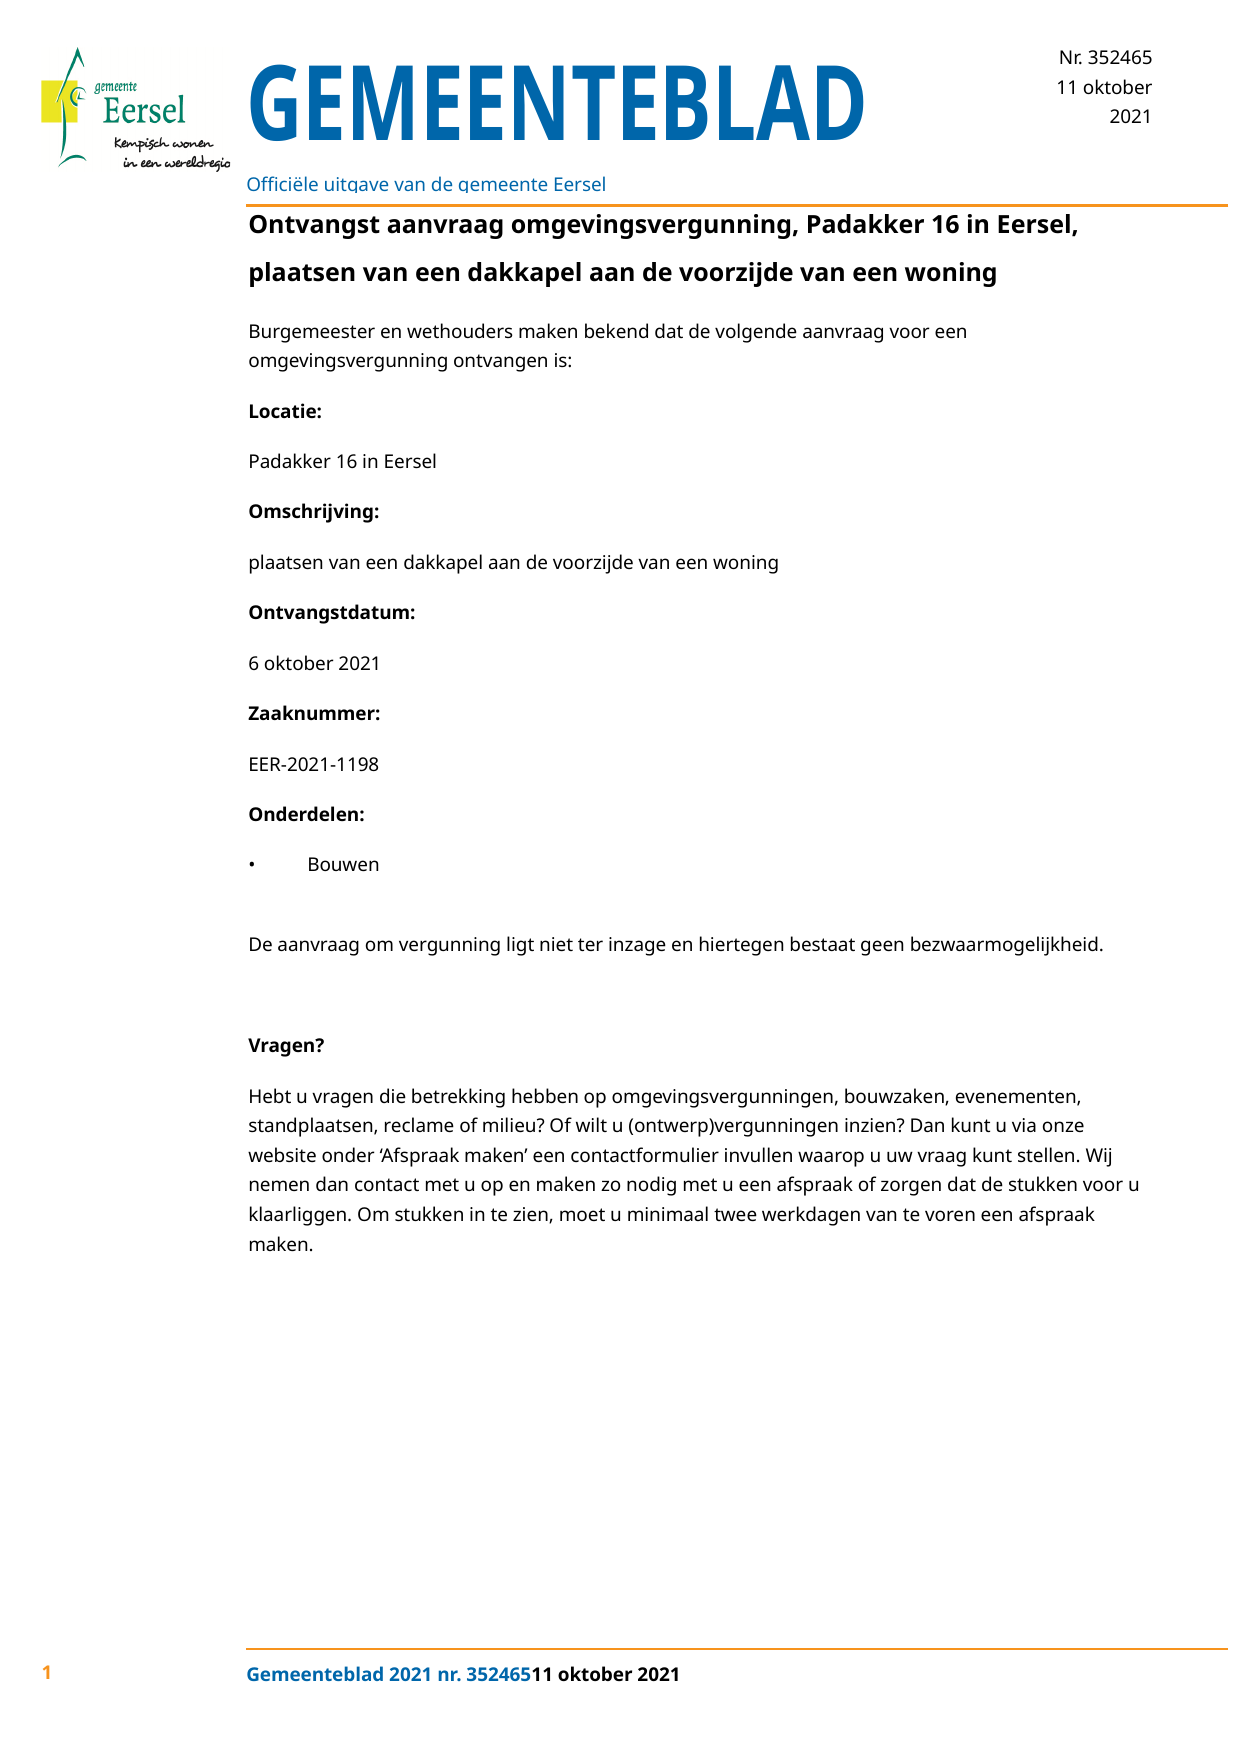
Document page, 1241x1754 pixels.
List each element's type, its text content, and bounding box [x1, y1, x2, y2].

text Zaaknummer: [248, 700, 1152, 726]
text plaatsen van een dakkapel aan de voorzijde van een woning [248, 549, 1152, 575]
text EER-2021-1198 [248, 751, 1152, 777]
text Onderdelen: [248, 801, 1152, 827]
text Locatie: [248, 398, 1152, 424]
text Ontvangst aanvraag omgevingsvergunning, Padakker 16 in Eersel, plaatsen van een dakkapel aan de voorzijde van een woning [248, 207, 1152, 288]
list Bouwen [248, 852, 1152, 877]
picture [41, 47, 231, 172]
text Omschrijving: [248, 499, 1152, 524]
text Padakker 16 in Eersel [248, 448, 1152, 474]
text 6 oktober 2021 [248, 650, 1152, 676]
text Ontvangstdatum: [248, 599, 1152, 625]
text De aanvraag om vergunning ligt niet ter inzage en hiertegen bestaat geen bezwaarmogelijkheid. [248, 932, 1152, 957]
text Burgemeester en wethouders maken bekend dat de volgende aanvraag voor een omgevingsvergunning ontvangen is: [248, 318, 1152, 373]
text Vragen? [248, 1032, 1152, 1058]
text Hebt u vragen die betrekking hebben op omgevingsvergunningen, bouwzaken, evenementen, standplaatsen, reclame of milieu? Of wilt u (ontwerp)vergunningen inzien? Dan kunt u via onze website onder ‘Afspraak maken’ een contactformulier invullen waarop u uw vraag kunt stellen. Wij nemen dan contact met u op en maken zo nodig met u een afspraak of zorgen dat de stukken voor u klaarliggen. Om stukken in te zien, moet u minimaal twee werkdagen van te voren een afspraak maken. [248, 1083, 1152, 1257]
